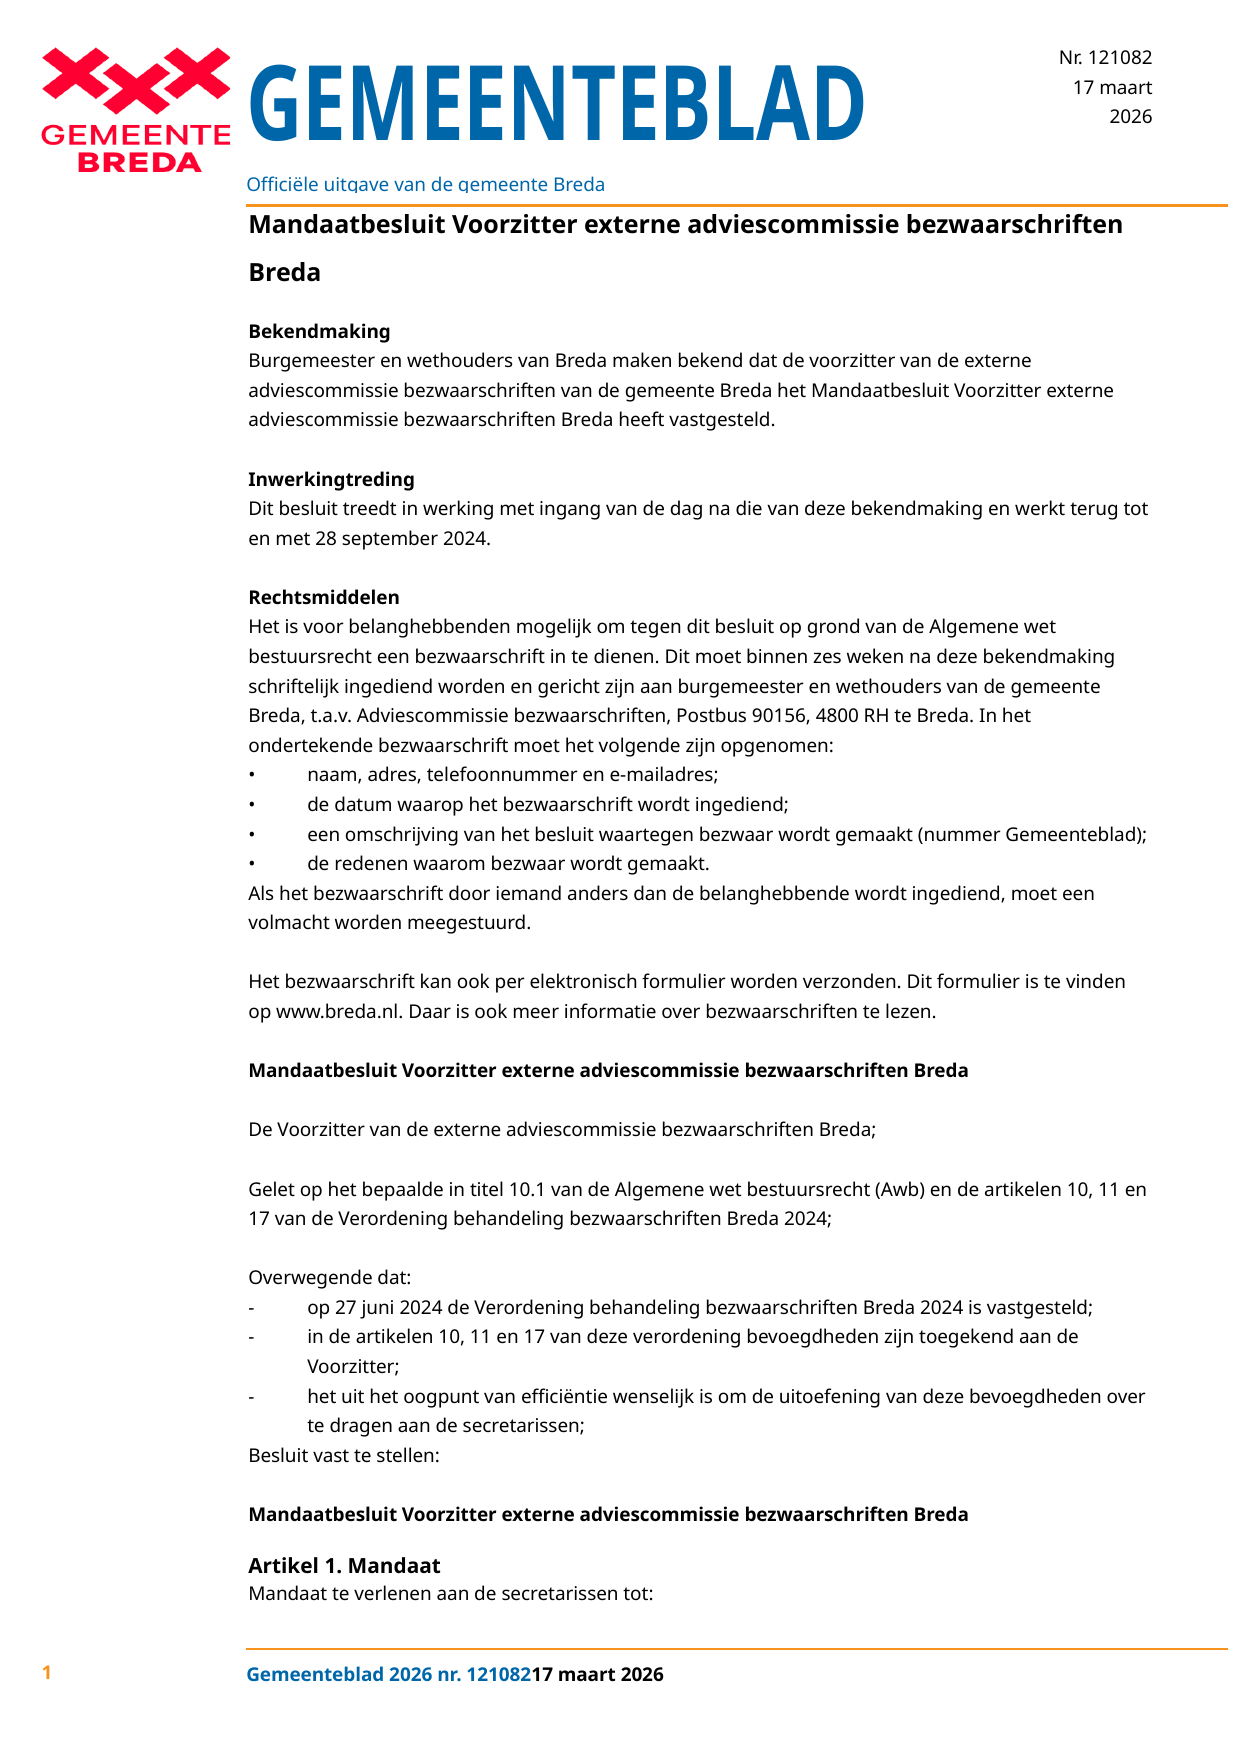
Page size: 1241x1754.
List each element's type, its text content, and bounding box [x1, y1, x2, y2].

text Besluit vast te stellen: [248, 1442, 1152, 1468]
text Burgemeester en wethouders van Breda maken bekend dat de voorzitter van de externe adviescommissie bezwaarschriften van de gemeente Breda het Mandaatbesluit Voorzitter externe adviescommissie bezwaarschriften Breda heeft vastgesteld. [248, 347, 1152, 432]
list in de artikelen 10, 11 en 17 van deze verordening bevoegdheden zijn toegekend aan de Voorzitter; [248, 1324, 1152, 1379]
text Het bezwaarschrift kan ook per elektronisch formulier worden verzonden. Dit formulier is te vinden op www.breda.nl. Daar is ook meer informatie over bezwaarschriften te lezen. [248, 969, 1152, 1024]
list op 27 juni 2024 de Verordening behandeling bezwaarschriften Breda 2024 is vastgesteld; [248, 1294, 1152, 1320]
text Mandaatbesluit Voorzitter externe adviescommissie bezwaarschriften Breda [248, 1501, 1152, 1527]
list naam, adres, telefoonnummer en e-mailadres; [248, 762, 1152, 787]
text Dit besluit treedt in werking met ingang van de dag na die van deze bekendmaking en werkt terug tot en met 28 september 2024. [248, 495, 1152, 551]
text De Voorzitter van de externe adviescommissie bezwaarschriften Breda; [248, 1117, 1152, 1142]
text Artikel 1. Mandaat [248, 1552, 1152, 1580]
text Overwegende dat: [248, 1264, 1152, 1290]
text Inwerkingtreding [248, 466, 1152, 492]
text Mandaat te verlenen aan de secretarissen tot: [248, 1580, 1152, 1606]
list het uit het oogpunt van efficiëntie wenselijk is om de uitoefening van deze bevoegdheden over te dragen aan de secretarissen; [248, 1383, 1152, 1438]
text Gelet op het bepaalde in titel 10.1 van de Algemene wet bestuursrecht (Awb) en de artikelen 10, 11 en 17 van de Verordening behandeling bezwaarschriften Breda 2024; [248, 1176, 1152, 1231]
text Bekendmaking [248, 318, 1152, 344]
list de datum waarop het bezwaarschrift wordt ingediend; [248, 791, 1152, 817]
text Als het bezwaarschrift door iemand anders dan de belanghebbende wordt ingediend, moet een volmacht worden meegestuurd. [248, 880, 1152, 935]
text Mandaatbesluit Voorzitter externe adviescommissie bezwaarschriften Breda [248, 1057, 1152, 1083]
text Mandaatbesluit Voorzitter externe adviescommissie bezwaarschriften Breda [248, 207, 1152, 288]
text Het is voor belanghebbenden mogelijk om tegen dit besluit op grond van de Algemene wet bestuursrecht een bezwaarschrift in te dienen. Dit moet binnen zes weken na deze bekendmaking schriftelijk ingediend worden en gericht zijn aan burgemeester en wethouders van de gemeente Breda, t.a.v. Adviescommissie bezwaarschriften, Postbus 90156, 4800 RH te Breda. In het ondertekende bezwaarschrift moet het volgende zijn opgenomen: [248, 614, 1152, 758]
picture [41, 47, 231, 172]
text Rechtsmiddelen [248, 584, 1152, 610]
list een omschrijving van het besluit waartegen bezwaar wordt gemaakt (nummer Gemeenteblad); [248, 821, 1152, 847]
list de redenen waarom bezwaar wordt gemaakt. [248, 850, 1152, 876]
